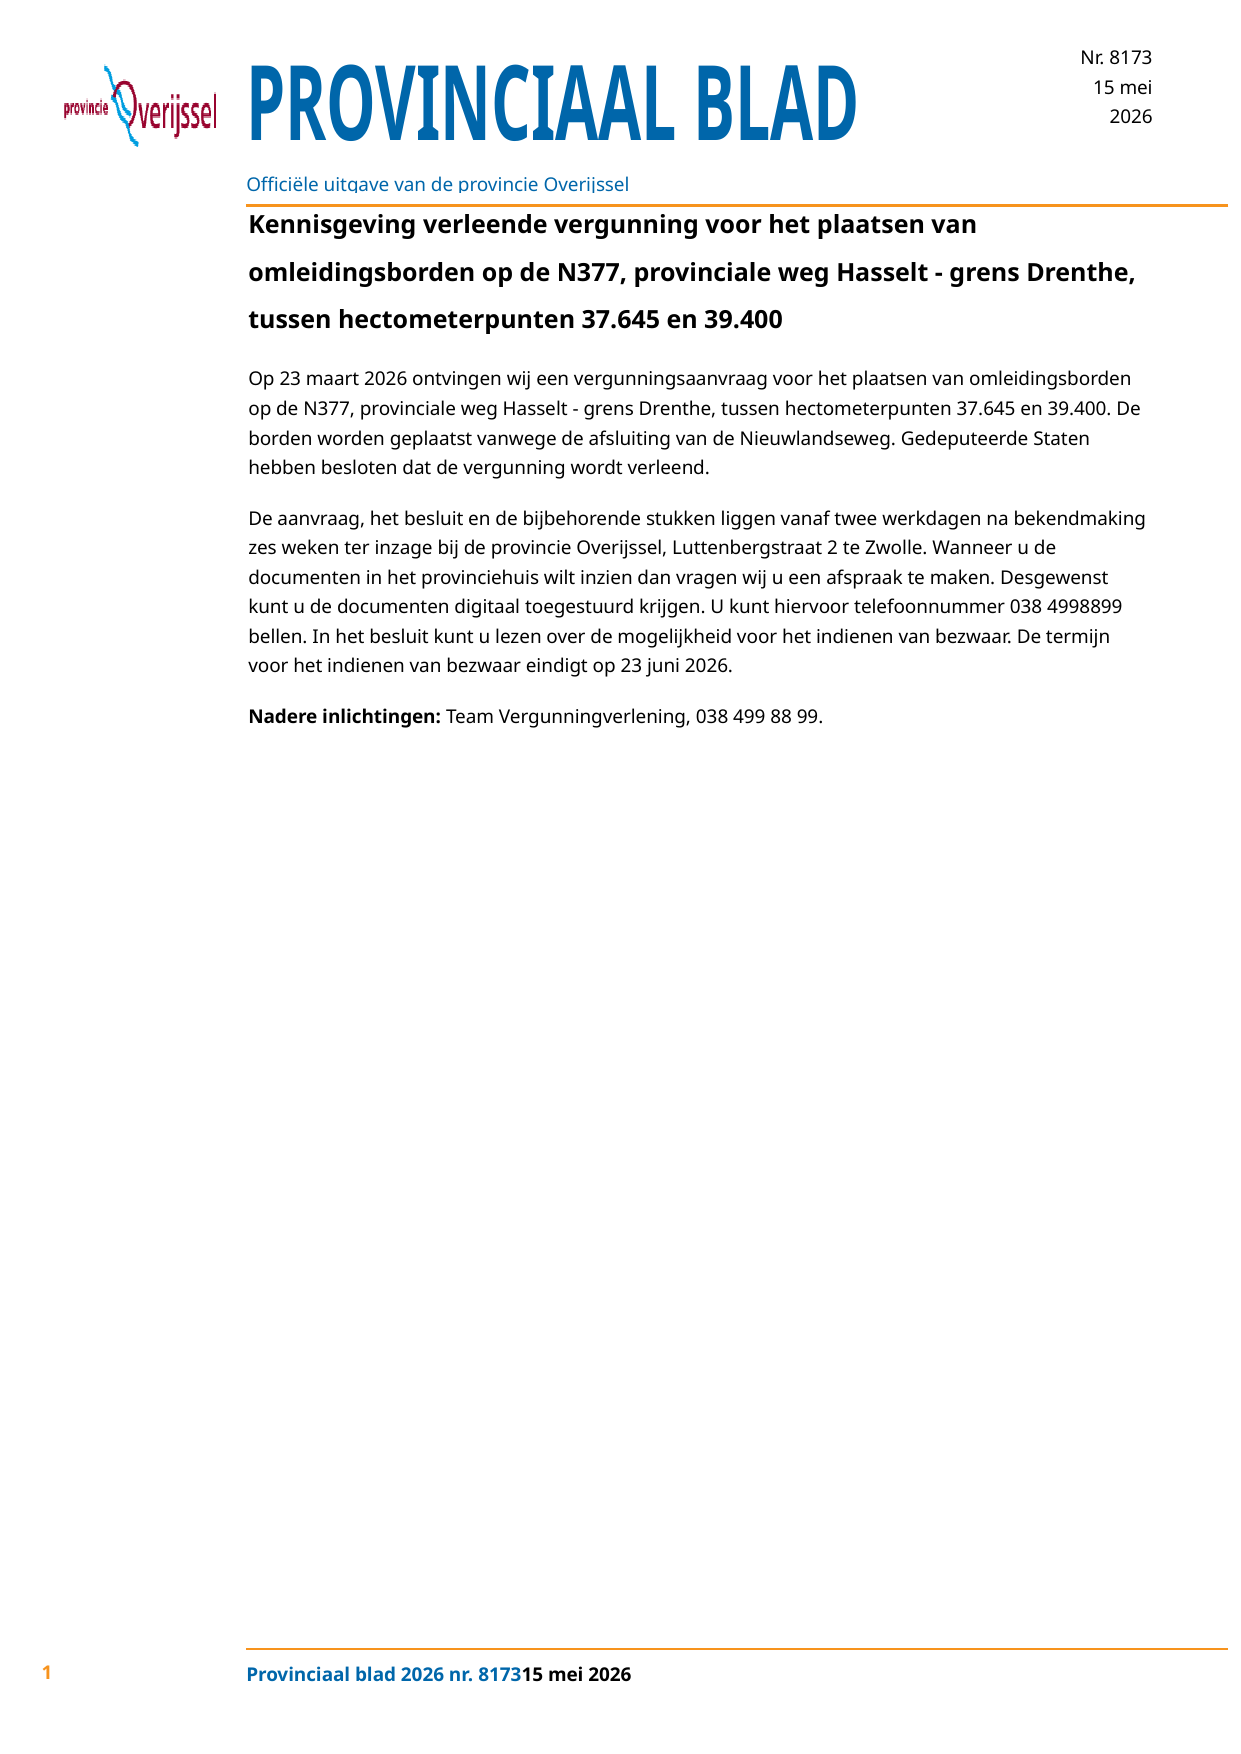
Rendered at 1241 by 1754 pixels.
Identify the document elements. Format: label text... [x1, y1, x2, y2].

picture [41, 47, 231, 172]
text Op 23 maart 2026 ontvingen wij een vergunningsaanvraag voor het plaatsen van omleidingsborden op de N377, provinciale weg Hasselt - grens Drenthe, tussen hectometerpunten 37.645 en 39.400. De borden worden geplaatst vanwege de afsluiting van de Nieuwlandseweg. Gedeputeerde Staten hebben besloten dat de vergunning wordt verleend. [248, 366, 1152, 480]
text De aanvraag, het besluit en de bijbehorende stukken liggen vanaf twee werkdagen na bekendmaking zes weken ter inzage bij de provincie Overijssel, Luttenbergstraat 2 te Zwolle. Wanneer u de documenten in het provinciehuis wilt inzien dan vragen wij u een afspraak te maken. Desgewenst kunt u de documenten digitaal toegestuurd krijgen. U kunt hiervoor telefoonnummer 038 4998899 bellen. In het besluit kunt u lezen over de mogelijkheid voor het indienen van bezwaar. De termijn voor het indienen van bezwaar eindigt op 23 juni 2026. [248, 505, 1152, 678]
text Nadere inlichtingen: Team Vergunningverlening, 038 499 88 99. [248, 703, 1152, 729]
text Kennisgeving verleende vergunning voor het plaatsen van omleidingsborden op de N377, provinciale weg Hasselt - grens Drenthe, tussen hectometerpunten 37.645 en 39.400 [248, 207, 1152, 336]
